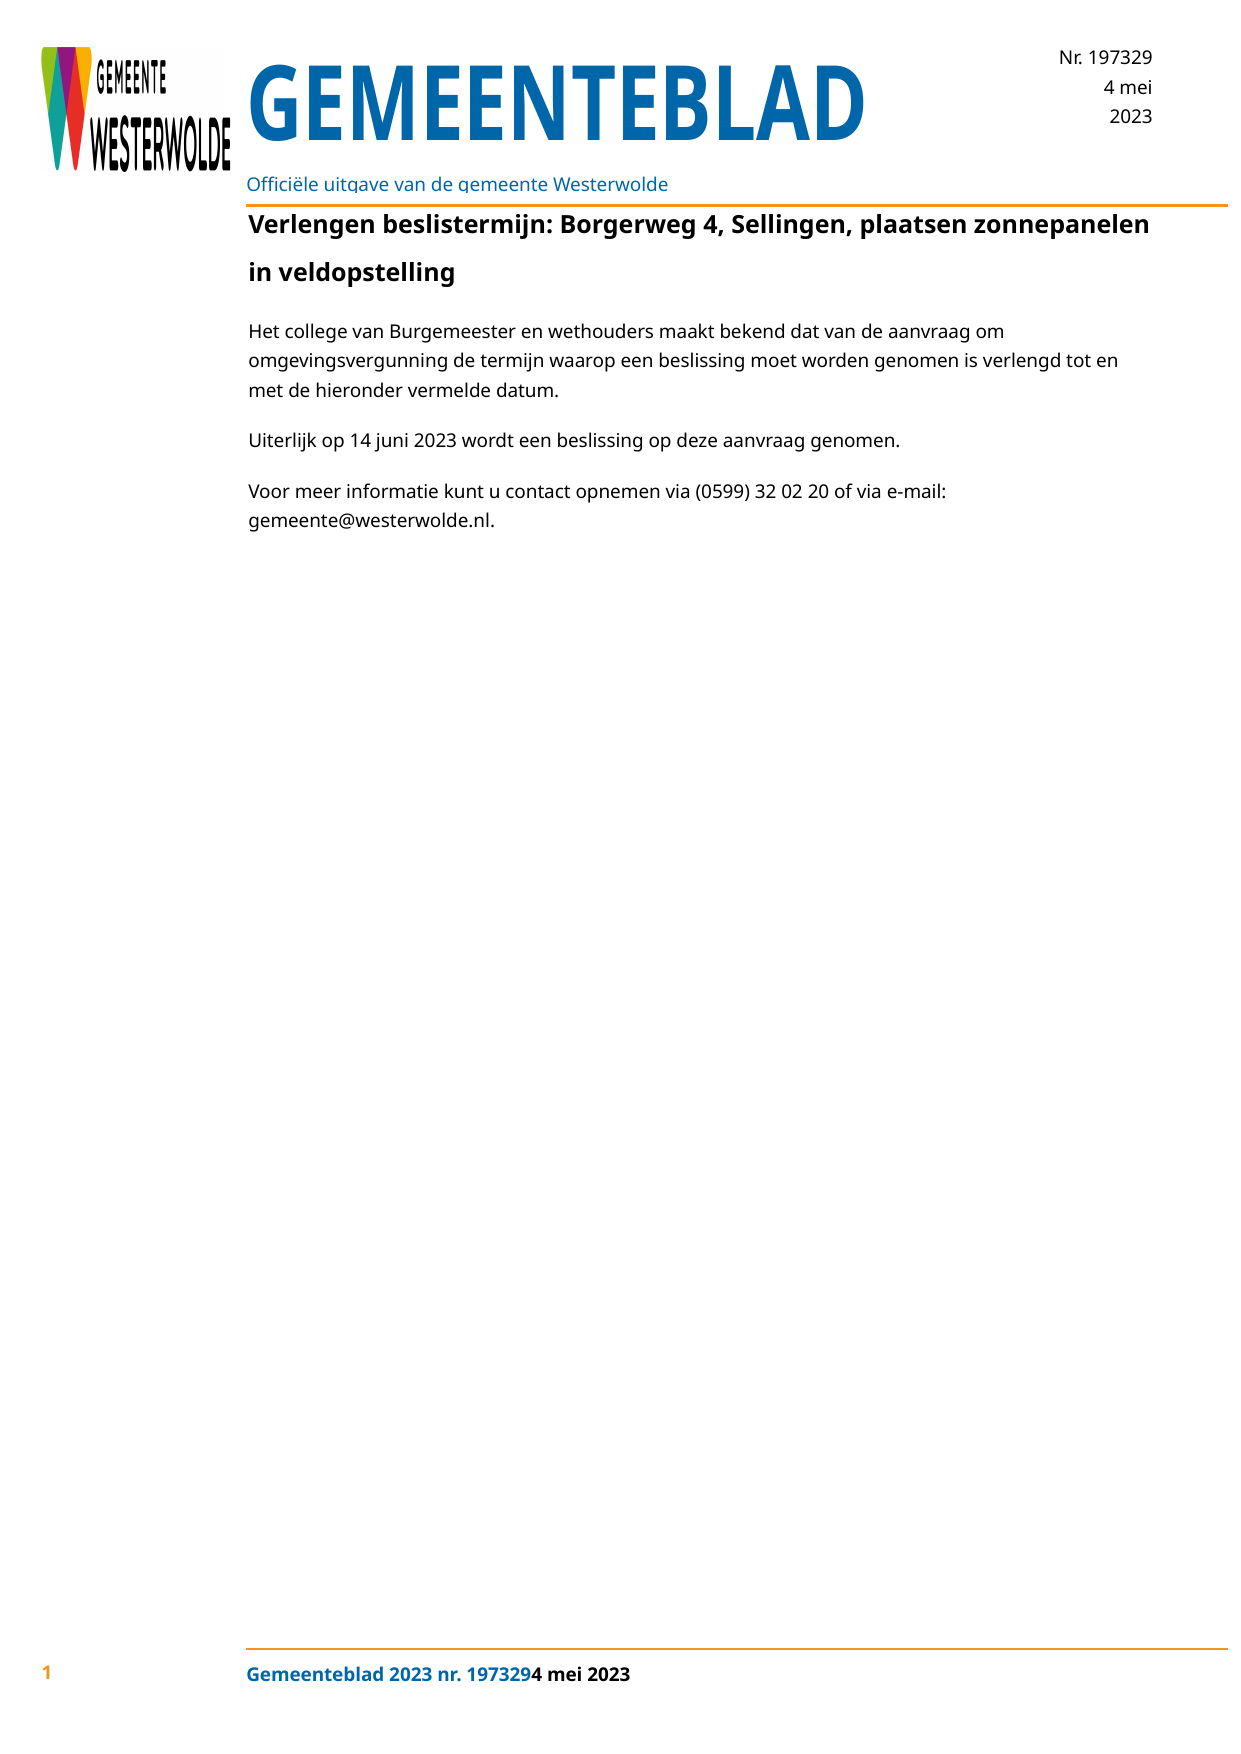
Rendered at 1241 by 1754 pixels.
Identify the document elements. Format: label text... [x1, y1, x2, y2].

text Het college van Burgemeester en wethouders maakt bekend dat van de aanvraag om omgevingsvergunning de termijn waarop een beslissing moet worden genomen is verlengd tot en met de hieronder vermelde datum. [248, 318, 1152, 403]
text Voor meer informatie kunt u contact opnemen via (0599) 32 02 20 of via e-mail: gemeente@westerwolde.nl. [248, 478, 1152, 533]
text Verlengen beslistermijn: Borgerweg 4, Sellingen, plaatsen zonnepanelen in veldopstelling [248, 207, 1152, 288]
picture [41, 47, 231, 172]
text Uiterlijk op 14 juni 2023 wordt een beslissing op deze aanvraag genomen. [248, 427, 1152, 453]
